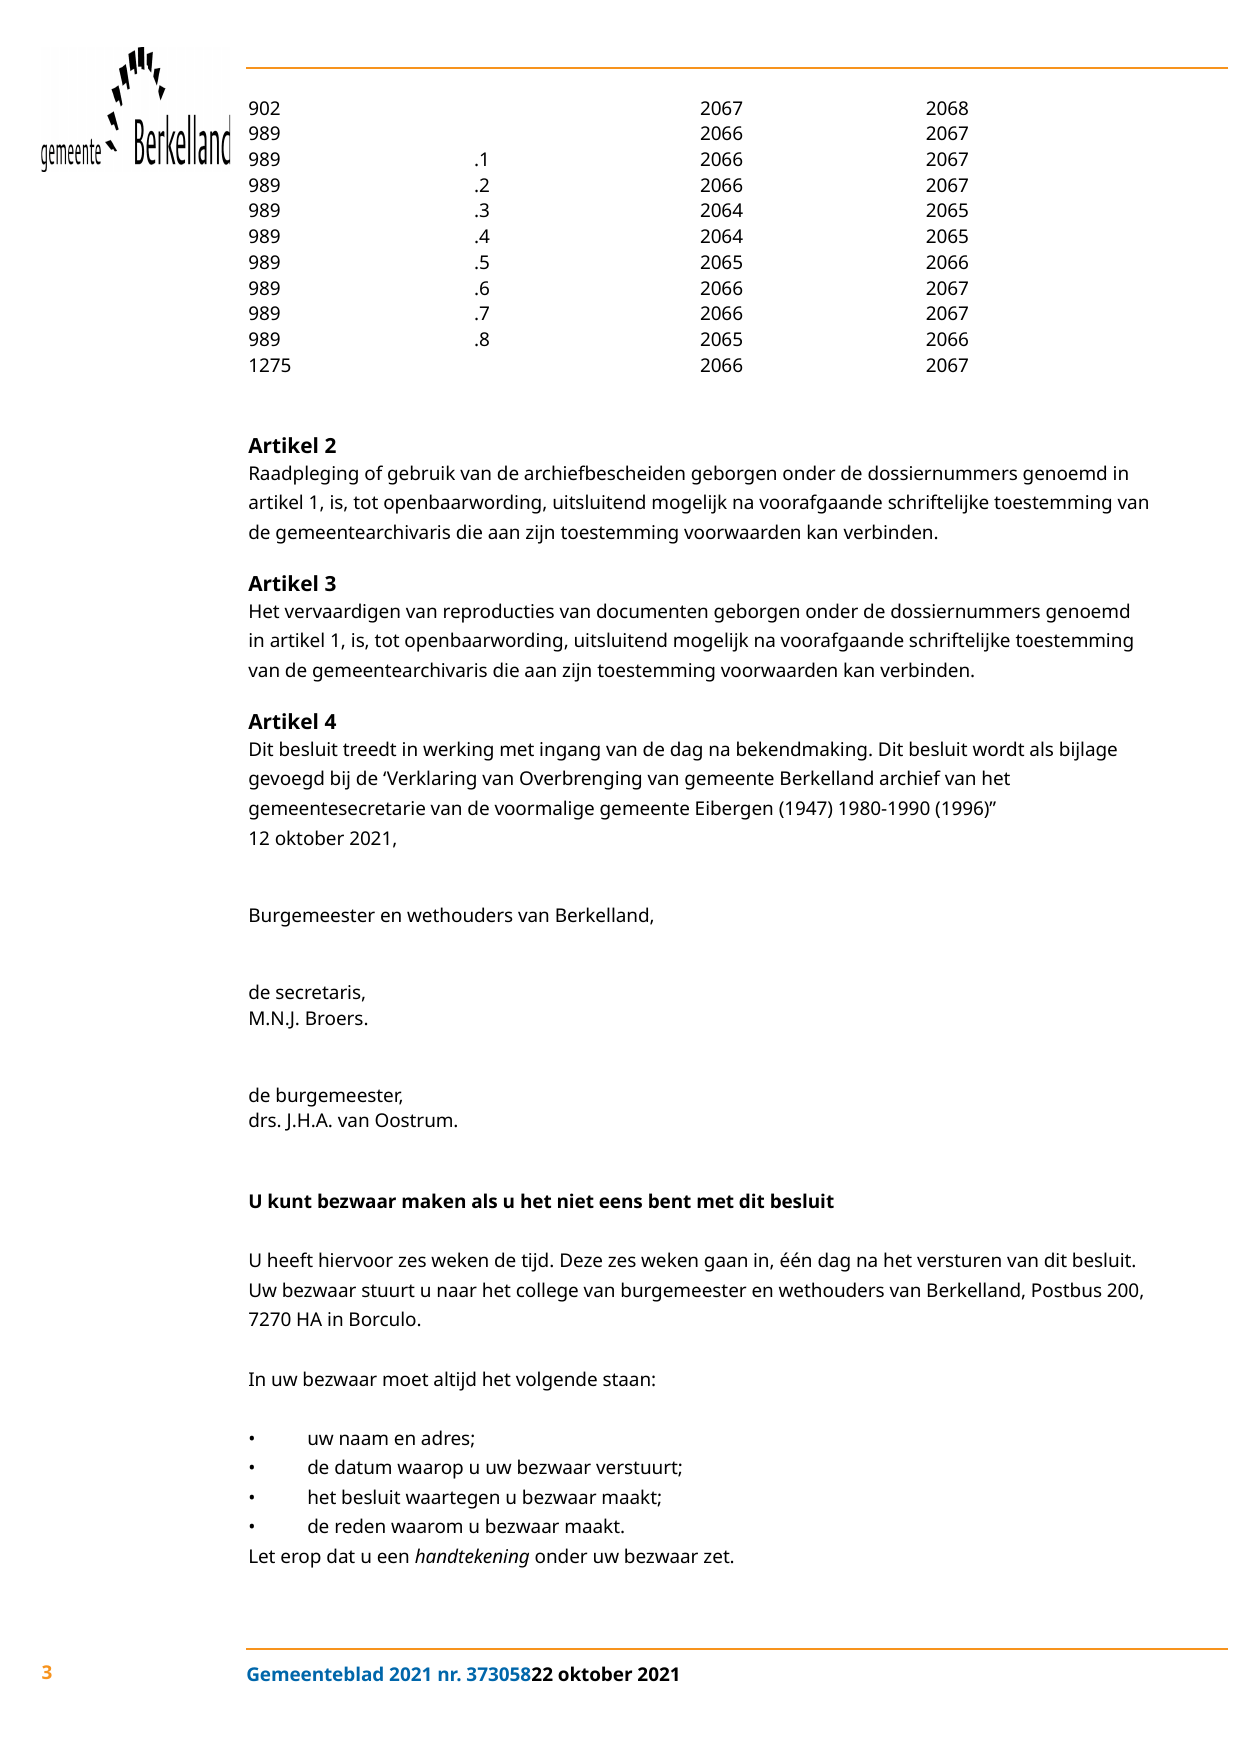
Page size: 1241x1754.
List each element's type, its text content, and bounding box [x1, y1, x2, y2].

table_cell 989 [248, 198, 474, 223]
text de burgemeester, [248, 1082, 1152, 1108]
table_cell .2 [474, 172, 700, 198]
table_cell 989 [248, 275, 474, 301]
list de datum waarop u uw bezwaar verstuurt; [248, 1454, 1152, 1480]
text de secretaris, [248, 979, 1152, 1005]
table_cell 2066 [700, 352, 926, 378]
text Dit besluit treedt in werking met ingang van de dag na bekendmaking. Dit besluit wordt als bijlage gevoegd bij de ‘Verklaring van Overbrenging van gemeente Berkelland archief van het gemeentesecretarie van de voormalige gemeente Eibergen (1947) 1980-1990 (1996)” [248, 736, 1152, 821]
table_cell .1 [474, 146, 700, 172]
table_cell 2067 [926, 146, 1152, 172]
table_cell 989 [248, 224, 474, 249]
table_cell .4 [474, 224, 700, 249]
table_cell 2065 [700, 249, 926, 275]
text Burgemeester en wethouders van Berkelland, [248, 902, 1152, 928]
table_cell 1275 [248, 352, 474, 378]
table_cell 2066 [700, 301, 926, 326]
text drs. J.H.A. van Oostrum. [248, 1108, 1152, 1133]
table_cell 2068 [926, 95, 1152, 121]
table_cell [474, 352, 700, 378]
table_cell 2064 [700, 224, 926, 249]
table_cell [474, 95, 700, 121]
table_cell 989 [248, 146, 474, 172]
table_cell 989 [248, 249, 474, 275]
list de reden waarom u bezwaar maakt. [248, 1514, 1152, 1539]
text 12 oktober 2021, [248, 825, 1152, 850]
list uw naam en adres; [248, 1425, 1152, 1451]
text Raadpleging of gebruik van de archiefbescheiden geborgen onder de dossiernummers genoemd in artikel 1, is, tot openbaarwording, uitsluitend mogelijk na voorafgaande schriftelijke toestemming van de gemeentearchivaris die aan zijn toestemming voorwaarden kan verbinden. [248, 460, 1152, 545]
list het besluit waartegen u bezwaar maakt; [248, 1484, 1152, 1510]
table_cell 2067 [926, 352, 1152, 378]
text In uw bezwaar moet altijd het volgende staan: [248, 1366, 1152, 1392]
table_cell [474, 121, 700, 146]
table_cell 2066 [700, 146, 926, 172]
table_cell 2066 [700, 275, 926, 301]
text Het vervaardigen van reproducties van documenten geborgen onder de dossiernummers genoemd in artikel 1, is, tot openbaarwording, uitsluitend mogelijk na voorafgaande schriftelijke toestemming van de gemeentearchivaris die aan zijn toestemming voorwaarden kan verbinden. [248, 598, 1152, 683]
table_cell 2066 [700, 121, 926, 146]
text U heeft hiervoor zes weken de tijd. Deze zes weken gaan in, één dag na het versturen van dit besluit. Uw bezwaar stuurt u naar het college van burgemeester en wethouders van Berkelland, Postbus 200, 7270 HA in Borculo. [248, 1247, 1152, 1332]
text Let erop dat u een handtekening onder uw bezwaar zet. [248, 1543, 1152, 1569]
table_cell 989 [248, 121, 474, 146]
text Artikel 3 [248, 569, 1152, 598]
table_cell 989 [248, 301, 474, 326]
table_cell .6 [474, 275, 700, 301]
table_cell 2067 [926, 121, 1152, 146]
table_cell 2067 [926, 275, 1152, 301]
table_cell 2067 [926, 172, 1152, 198]
table_cell .7 [474, 301, 700, 326]
table_cell 989 [248, 326, 474, 352]
table_cell 2067 [700, 95, 926, 121]
picture [41, 47, 231, 172]
text M.N.J. Broers. [248, 1005, 1152, 1031]
table_cell 989 [248, 172, 474, 198]
table_cell 2066 [926, 249, 1152, 275]
table_cell 2066 [700, 172, 926, 198]
table_cell 2067 [926, 301, 1152, 326]
table_cell 902 [248, 95, 474, 121]
table_cell .3 [474, 198, 700, 223]
table_cell 2066 [926, 326, 1152, 352]
text Artikel 4 [248, 707, 1152, 736]
table_cell .5 [474, 249, 700, 275]
table_cell 2065 [926, 224, 1152, 249]
table_cell 2064 [700, 198, 926, 223]
text Artikel 2 [248, 431, 1152, 460]
table_cell .8 [474, 326, 700, 352]
text U kunt bezwaar maken als u het niet eens bent met dit besluit [248, 1188, 1152, 1214]
table_cell 2065 [700, 326, 926, 352]
table_cell 2065 [926, 198, 1152, 223]
